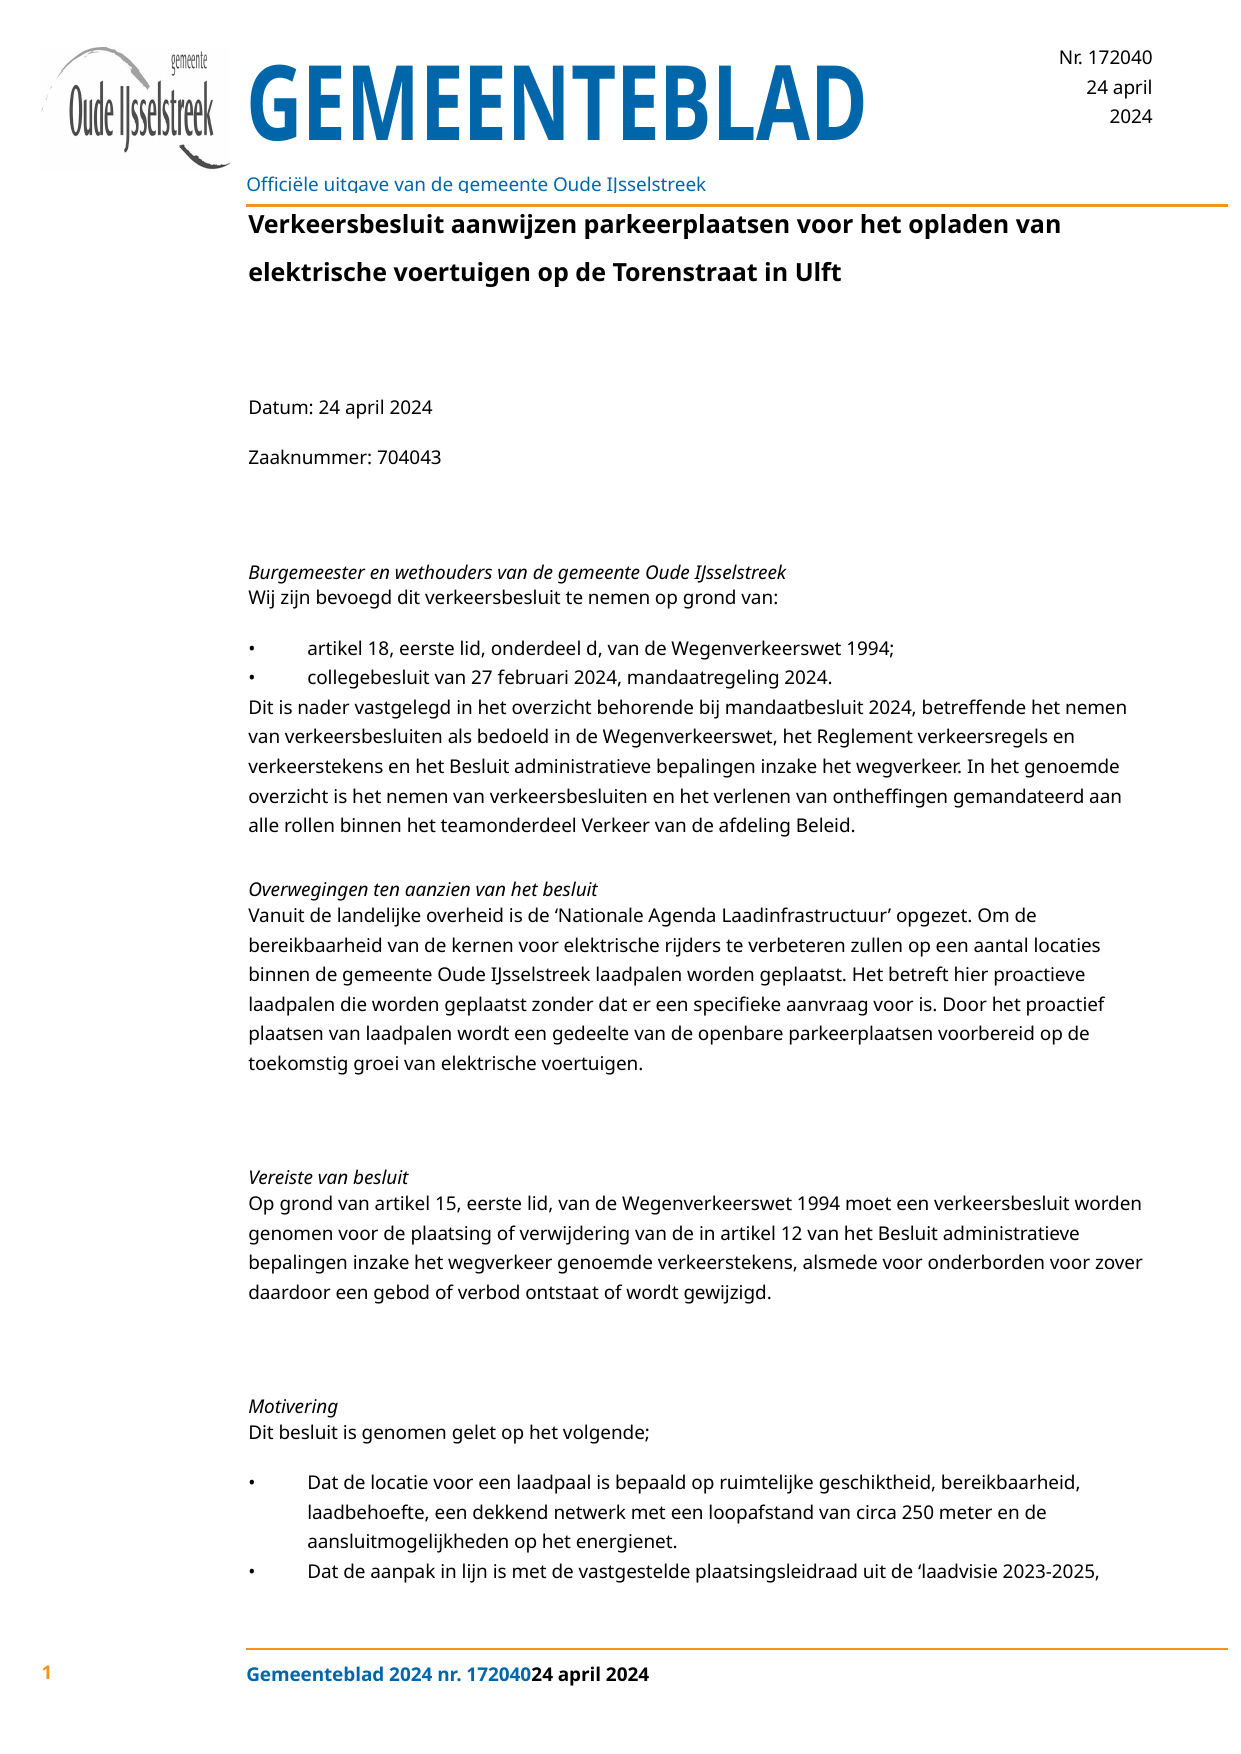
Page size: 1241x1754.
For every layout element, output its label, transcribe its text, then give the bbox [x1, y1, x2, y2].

text Op grond van artikel 15, eerste lid, van de Wegenverkeerswet 1994 moet een verkeersbesluit worden genomen voor de plaatsing of verwijdering van de in artikel 12 van het Besluit administratieve bepalingen inzake het wegverkeer genoemde verkeerstekens, alsmede voor onderborden voor zover daardoor een gebod of verbod ontstaat of wordt gewijzigd. [248, 1190, 1152, 1305]
list Dat de locatie voor een laadpaal is bepaald op ruimtelijke geschiktheid, bereikbaarheid, laadbehoefte, een dekkend netwerk met een loopafstand van circa 250 meter en de aansluitmogelijkheden op het energienet. [248, 1469, 1152, 1554]
text Verkeersbesluit aanwijzen parkeerplaatsen voor het opladen van elektrische voertuigen op de Torenstraat in Ulft [248, 207, 1152, 288]
text Motivering [248, 1393, 1152, 1419]
text Wij zijn bevoegd dit verkeersbesluit te nemen op grond van: [248, 584, 1152, 610]
text Dit besluit is genomen gelet op het volgende; [248, 1419, 1152, 1445]
text Vereiste van besluit [248, 1164, 1152, 1190]
text Dit is nader vastgelegd in het overzicht behorende bij mandaatbesluit 2024, betreffende het nemen van verkeersbesluiten als bedoeld in de Wegenverkeerswet, het Reglement verkeersregels en verkeerstekens en het Besluit administratieve bepalingen inzake het wegverkeer. In het genoemde overzicht is het nemen van verkeersbesluiten en het verlenen van ontheffingen gemandateerd aan alle rollen binnen het teamonderdeel Verkeer van de afdeling Beleid. [248, 694, 1152, 838]
text Datum: 24 april 2024 [248, 394, 1152, 420]
text Overwegingen ten aanzien van het besluit [248, 876, 1152, 902]
list artikel 18, eerste lid, onderdeel d, van de Wegenverkeerswet 1994; [248, 635, 1152, 661]
list Dat de aanpak in lijn is met de vastgestelde plaatsingsleidraad uit de ‘laadvisie 2023-2025, [248, 1558, 1152, 1584]
text Burgemeester en wethouders van de gemeente Oude IJsselstreek [248, 559, 1152, 584]
text Vanuit de landelijke overheid is de ‘Nationale Agenda Laadinfrastructuur’ opgezet. Om de bereikbaarheid van de kernen voor elektrische rijders te verbeteren zullen op een aantal locaties binnen de gemeente Oude IJsselstreek laadpalen worden geplaatst. Het betreft hier proactieve laadpalen die worden geplaatst zonder dat er een specifieke aanvraag voor is. Door het proactief plaatsen van laadpalen wordt een gedeelte van de openbare parkeerplaatsen voorbereid op de toekomstig groei van elektrische voertuigen. [248, 902, 1152, 1076]
list collegebesluit van 27 februari 2024, mandaatregeling 2024. [248, 664, 1152, 690]
picture [41, 47, 231, 172]
text Zaaknummer: 704043 [248, 444, 1152, 470]
